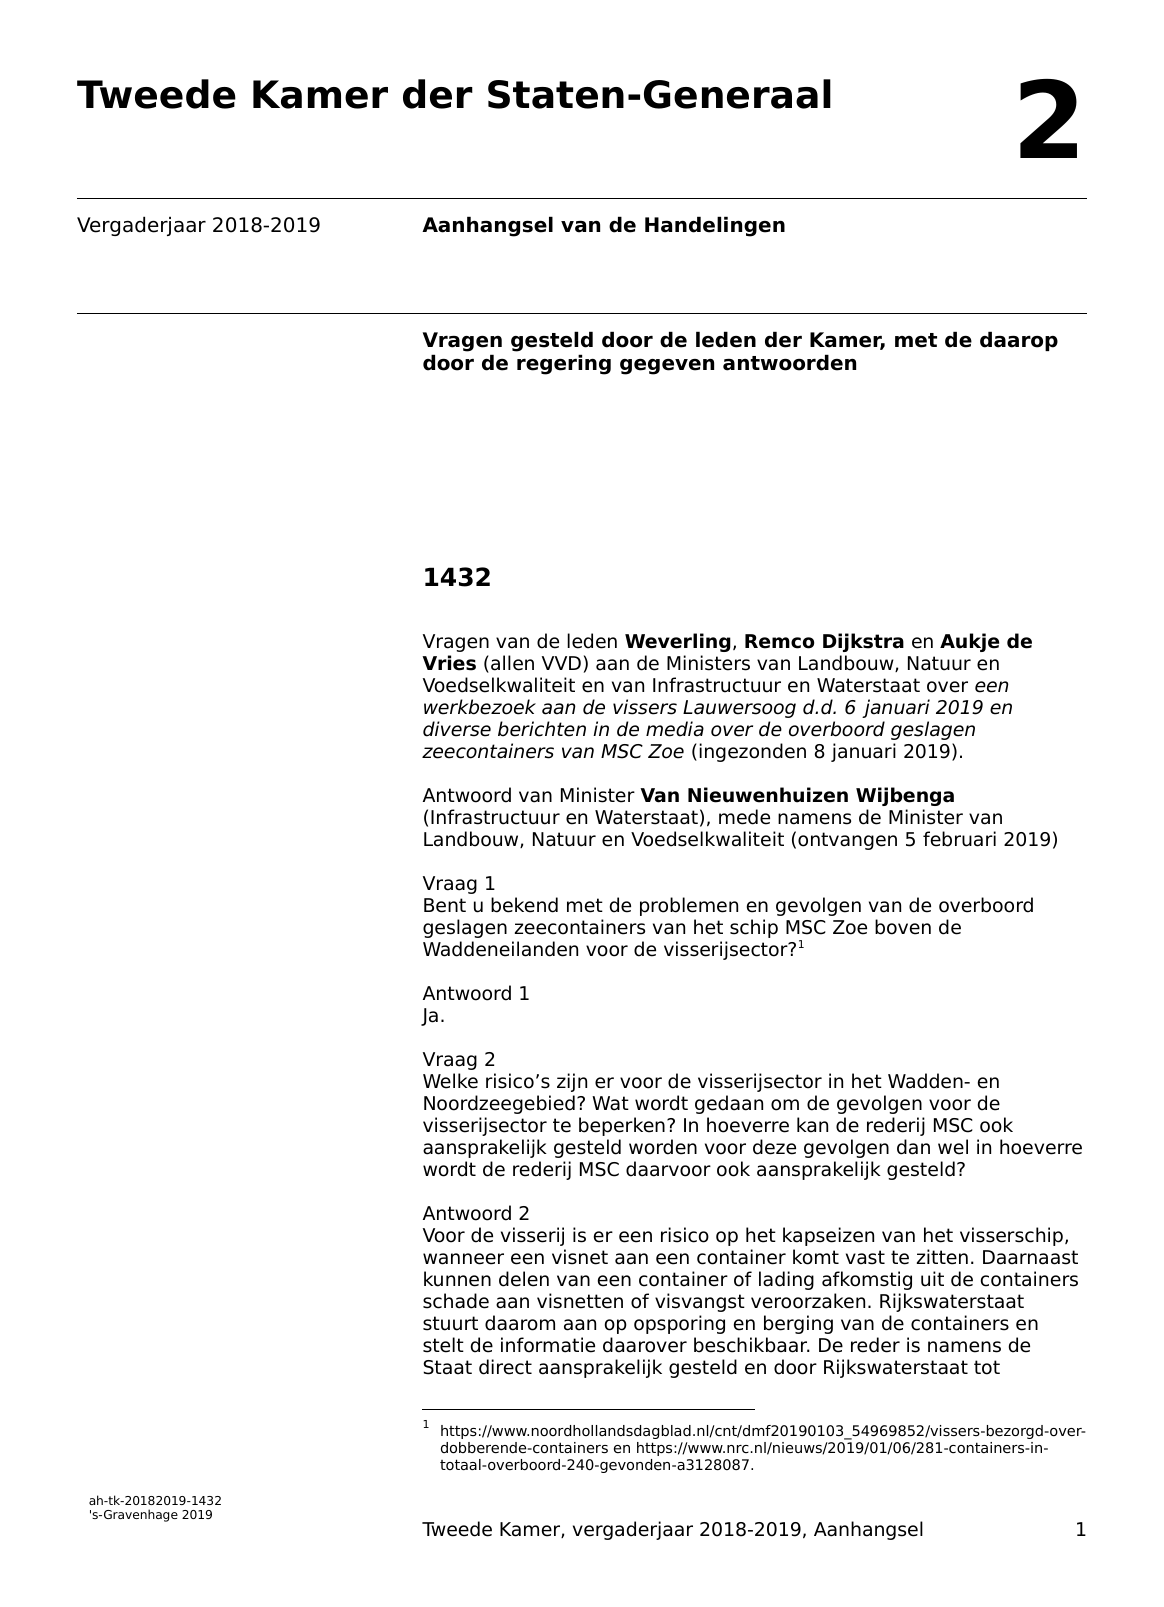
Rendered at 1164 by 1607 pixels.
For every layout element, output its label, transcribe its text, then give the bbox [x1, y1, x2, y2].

text Antwoord 2 [422, 1203, 1087, 1225]
table_cell Vergaderjaar 2018-2019 [77, 199, 422, 313]
text Vraag 1 [422, 873, 1087, 895]
text Antwoord 1 [422, 983, 1087, 1005]
text Vraag 2 [422, 1049, 1087, 1071]
table_cell Vragen gesteld door de leden der Kamer, met de daarop door de regering gegeven antwoorden [422, 314, 1087, 376]
text Voor de visserij is er een risico op het kapseizen van het visserschip, wanneer een visnet aan een container komt vast te zitten. Daarnaast kunnen delen van een container of lading afkomstig uit de containers schade aan visnetten of visvangst veroorzaken. Rijkswaterstaat stuurt daarom aan op opsporing en berging van de containers en stelt de informatie daarover beschikbaar. De reder is namens de Staat direct aansprakelijk gesteld en door Rijkswaterstaat tot [422, 1225, 1087, 1379]
text 1432 [422, 563, 1087, 592]
text 's-Gravenhage 2019 [88, 1508, 323, 1522]
table_cell [77, 314, 422, 376]
text ah-tk-20182019-1432 [88, 1494, 323, 1508]
text Bent u bekend met de problemen en gevolgen van de overboord geslagen zeecontainers van het schip MSC Zoe boven de Waddeneilanden voor de visserijsector? [422, 895, 1087, 961]
table_cell Aanhangsel van de Handelingen [422, 199, 1087, 313]
text https://www.noordhollandsdagblad.nl/cnt/dmf20190103_54969852/vissers-bezorgd-over-dobberende-containers en https://www.nrc.nl/nieuws/2019/01/06/281-containers-in-totaal-overboord-240-gevonden-a3128087. [422, 1418, 1087, 1474]
table_header 2 [886, 59, 1087, 198]
table_header Tweede Kamer der Staten-Generaal [77, 59, 886, 198]
text Vragen van de leden Weverling, Remco Dijkstra en Aukje de Vries (allen VVD) aan de Ministers van Landbouw, Natuur en Voedselkwaliteit en van Infrastructuur en Waterstaat over een werkbezoek aan de vissers Lauwersoog d.d. 6 januari 2019 en diverse berichten in de media over de overboord geslagen zeecontainers van MSC Zoe (ingezonden 8 januari 2019). [422, 631, 1087, 762]
text Welke risico’s zijn er voor de visserijsector in het Wadden- en Noordzeegebied? Wat wordt gedaan om de gevolgen voor de visserijsector te beperken? In hoeverre kan de rederij MSC ook aansprakelijk gesteld worden voor deze gevolgen dan wel in hoeverre wordt de rederij MSC daarvoor ook aansprakelijk gesteld? [422, 1071, 1087, 1181]
text Antwoord van Minister Van Nieuwenhuizen Wijbenga (Infrastructuur en Waterstaat), mede namens de Minister van Landbouw, Natuur en Voedselkwaliteit (ontvangen 5 februari 2019) [422, 785, 1087, 851]
text Ja. [422, 1005, 1087, 1027]
